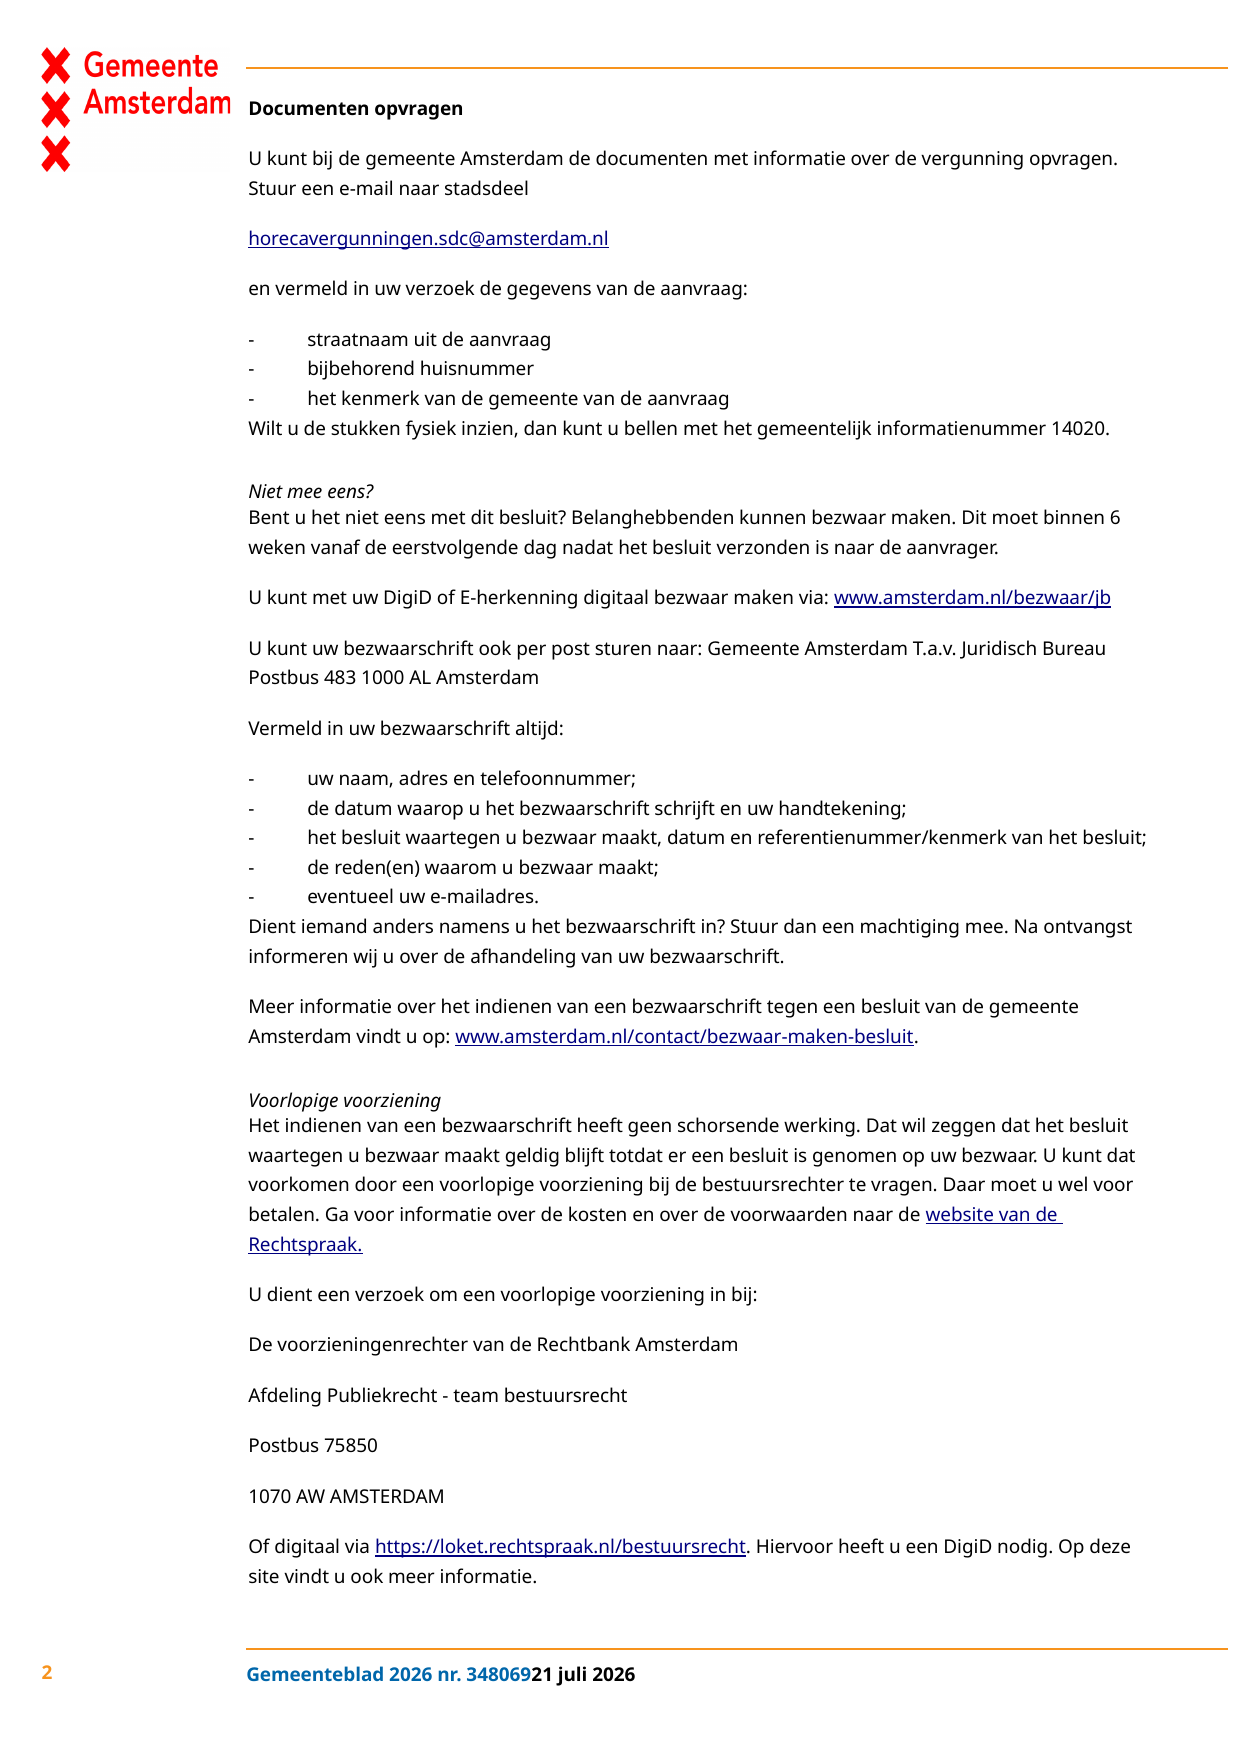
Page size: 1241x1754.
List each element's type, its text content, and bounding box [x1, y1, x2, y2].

text De voorzieningenrechter van de Rechtbank Amsterdam [248, 1332, 1152, 1357]
text U kunt uw bezwaarschrift ook per post sturen naar: Gemeente Amsterdam T.a.v. Juridisch Bureau Postbus 483 1000 AL Amsterdam [248, 635, 1152, 690]
list de datum waarop u het bezwaarschrift schrijft en uw handtekening; [248, 795, 1152, 821]
text Voorlopige voorziening [248, 1087, 1152, 1112]
list eventueel uw e-mailadres. [248, 884, 1152, 909]
text Dient iemand anders namens u het bezwaarschrift in? Stuur dan een machtiging mee. Na ontvangst informeren wij u over de afhandeling van uw bezwaarschrift. [248, 913, 1152, 968]
list het kenmerk van de gemeente van de aanvraag [248, 385, 1152, 411]
text Postbus 75850 [248, 1432, 1152, 1458]
text Afdeling Publiekrecht - team bestuursrecht [248, 1382, 1152, 1408]
text 1070 AW AMSTERDAM [248, 1483, 1152, 1509]
text U kunt bij de gemeente Amsterdam de documenten met informatie over de vergunning opvragen. Stuur een e-mail naar stadsdeel [248, 145, 1152, 201]
text Documenten opvragen [248, 95, 1152, 121]
text Meer informatie over het indienen van een bezwaarschrift tegen een besluit van de gemeente Amsterdam vindt u op: www.amsterdam.nl/contact/bezwaar-maken-besluit. [248, 993, 1152, 1048]
text Of digitaal via https://loket.rechtspraak.nl/bestuursrecht. Hiervoor heeft u een DigiD nodig. Op deze site vindt u ook meer informatie. [248, 1533, 1152, 1589]
list bijbehorend huisnummer [248, 356, 1152, 381]
list het besluit waartegen u bezwaar maakt, datum en referentienummer/kenmerk van het besluit; [248, 824, 1152, 850]
list uw naam, adres en telefoonnummer; [248, 765, 1152, 791]
text Niet mee eens? [248, 479, 1152, 504]
list straatnaam uit de aanvraag [248, 326, 1152, 352]
list de reden(en) waarom u bezwaar maakt; [248, 854, 1152, 880]
text Het indienen van een bezwaarschrift heeft geen schorsende werking. Dat wil zeggen dat het besluit waartegen u bezwaar maakt geldig blijft totdat er een besluit is genomen op uw bezwaar. U kunt dat voorkomen door een voorlopige voorziening bij de bestuursrechter te vragen. Daar moet u wel voor betalen. Ga voor informatie over de kosten en over de voorwaarden naar de website van de Rechtspraak. [248, 1112, 1152, 1257]
text horecavergunningen.sdc@amsterdam.nl [248, 225, 1152, 251]
text Vermeld in uw bezwaarschrift altijd: [248, 715, 1152, 741]
text U dient een verzoek om een voorlopige voorziening in bij: [248, 1281, 1152, 1307]
text U kunt met uw DigiD of E-herkenning digitaal bezwaar maken via: www.amsterdam.nl/bezwaar/jb [248, 584, 1152, 610]
text en vermeld in uw verzoek de gegevens van de aanvraag: [248, 276, 1152, 301]
text Wilt u de stukken fysiek inzien, dan kunt u bellen met het gemeentelijk informatienummer 14020. [248, 415, 1152, 441]
text Bent u het niet eens met dit besluit? Belanghebbenden kunnen bezwaar maken. Dit moet binnen 6 weken vanaf de eerstvolgende dag nadat het besluit verzonden is naar de aanvrager. [248, 504, 1152, 560]
picture [41, 47, 231, 172]
